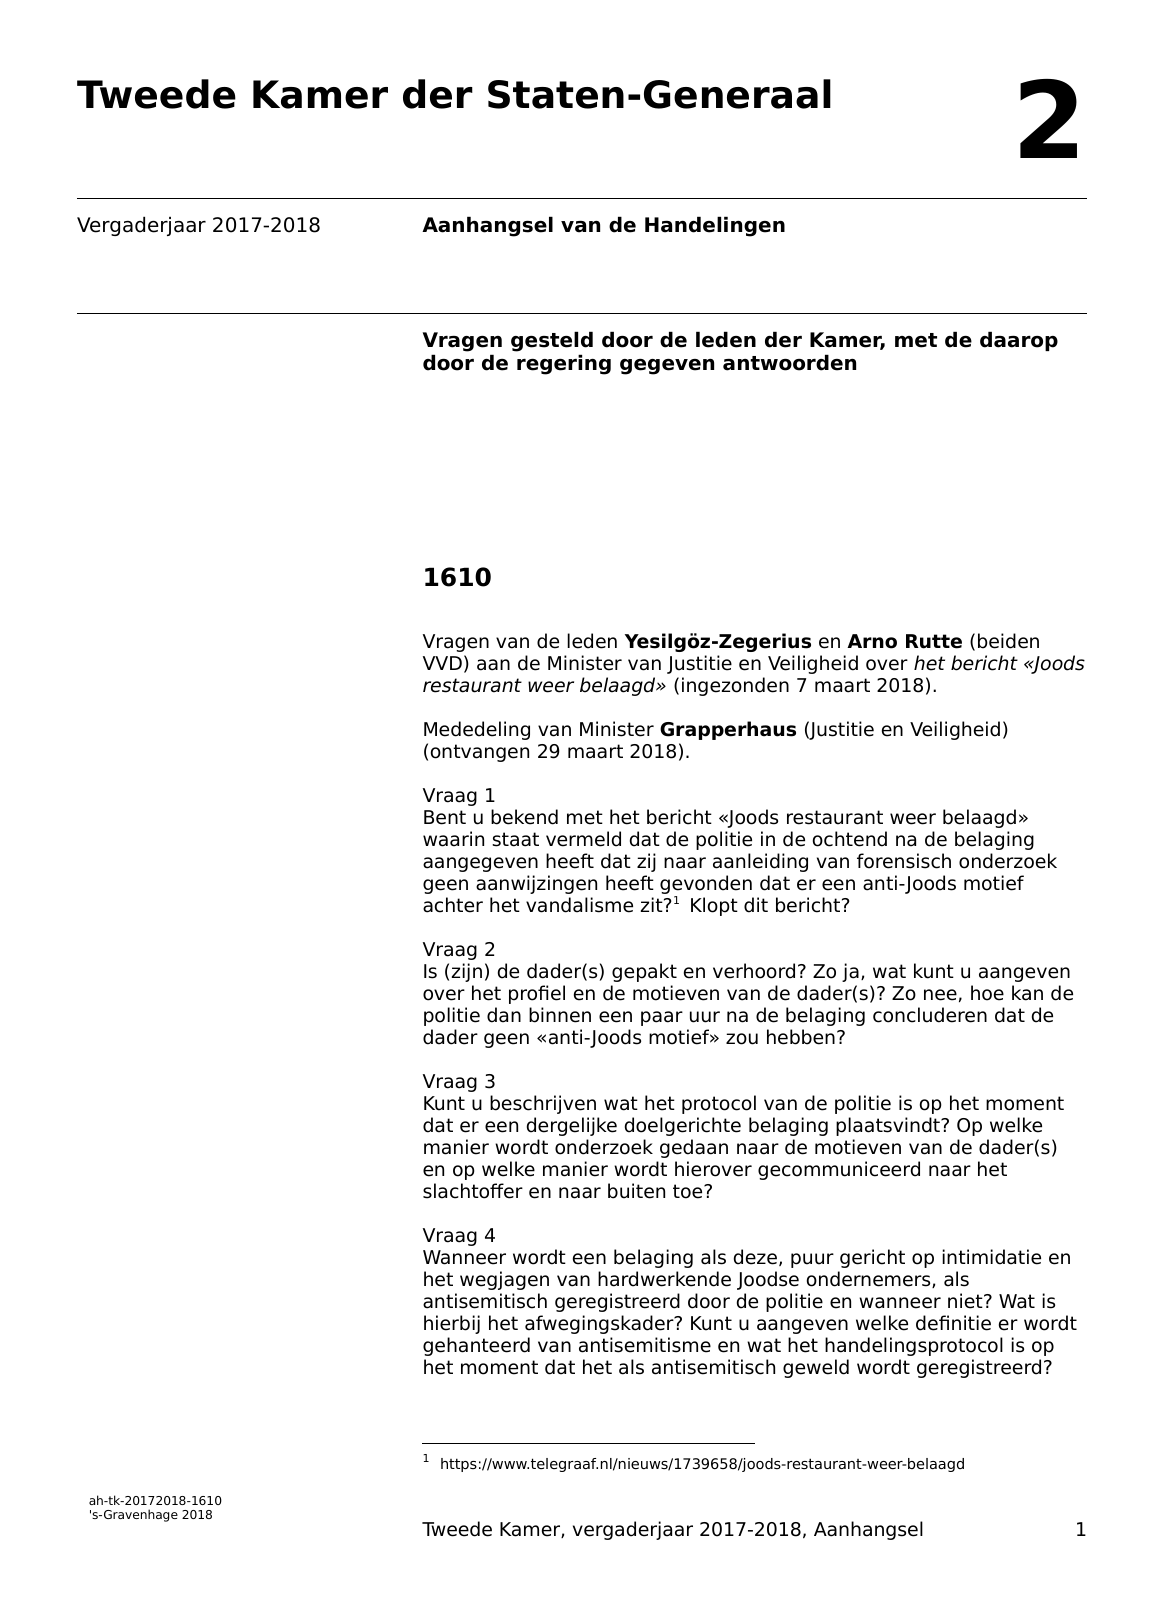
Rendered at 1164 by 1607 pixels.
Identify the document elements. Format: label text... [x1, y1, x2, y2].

table_cell Aanhangsel van de Handelingen [422, 199, 1087, 313]
table_header Tweede Kamer der Staten-Generaal [77, 59, 886, 198]
text Vraag 4 [422, 1225, 1087, 1247]
table_cell [77, 314, 422, 376]
text ah-tk-20172018-1610 [88, 1494, 323, 1508]
text Vragen van de leden Yesilgöz-Zegerius en Arno Rutte (beiden VVD) aan de Minister van Justitie en Veiligheid over het bericht «Joods restaurant weer belaagd» (ingezonden 7 maart 2018). [422, 631, 1087, 697]
table_cell Vragen gesteld door de leden der Kamer, met de daarop door de regering gegeven antwoorden [422, 314, 1087, 376]
text Kunt u beschrijven wat het protocol van de politie is op het moment dat er een dergelijke doelgerichte belaging plaatsvindt? Op welke manier wordt onderzoek gedaan naar de motieven van de dader(s) en op welke manier wordt hierover gecommuniceerd naar het slachtoffer en naar buiten toe? [422, 1093, 1087, 1203]
text Vraag 1 [422, 785, 1087, 807]
text Wanneer wordt een belaging als deze, puur gericht op intimidatie en het wegjagen van hardwerkende Joodse ondernemers, als antisemitisch geregistreerd door de politie en wanneer niet? Wat is hierbij het afwegingskader? Kunt u aangeven welke definitie er wordt gehanteerd van antisemitisme en wat het handelingsprotocol is op het moment dat het als antisemitisch geweld wordt geregistreerd? [422, 1247, 1087, 1379]
text Vraag 2 [422, 939, 1087, 961]
table_cell Vergaderjaar 2017-2018 [77, 199, 422, 313]
table_header 2 [886, 59, 1087, 198]
text Vraag 3 [422, 1071, 1087, 1093]
text Is (zijn) de dader(s) gepakt en verhoord? Zo ja, wat kunt u aangeven over het profiel en de motieven van de dader(s)? Zo nee, hoe kan de politie dan binnen een paar uur na de belaging concluderen dat de dader geen «anti-Joods motief» zou hebben? [422, 961, 1087, 1049]
text 's-Gravenhage 2018 [88, 1508, 323, 1522]
text Bent u bekend met het bericht «Joods restaurant weer belaagd» waarin staat vermeld dat de politie in de ochtend na de belaging aangegeven heeft dat zij naar aanleiding van forensisch onderzoek geen aanwijzingen heeft gevonden dat er een anti-Joods motief achter het vandalisme zit? Klopt dit bericht? [422, 807, 1087, 917]
text Mededeling van Minister Grapperhaus (Justitie en Veiligheid) (ontvangen 29 maart 2018). [422, 719, 1087, 763]
text https://www.telegraaf.nl/nieuws/1739658/joods-restaurant-weer-belaagd [422, 1452, 1087, 1474]
text 1610 [422, 563, 1087, 592]
